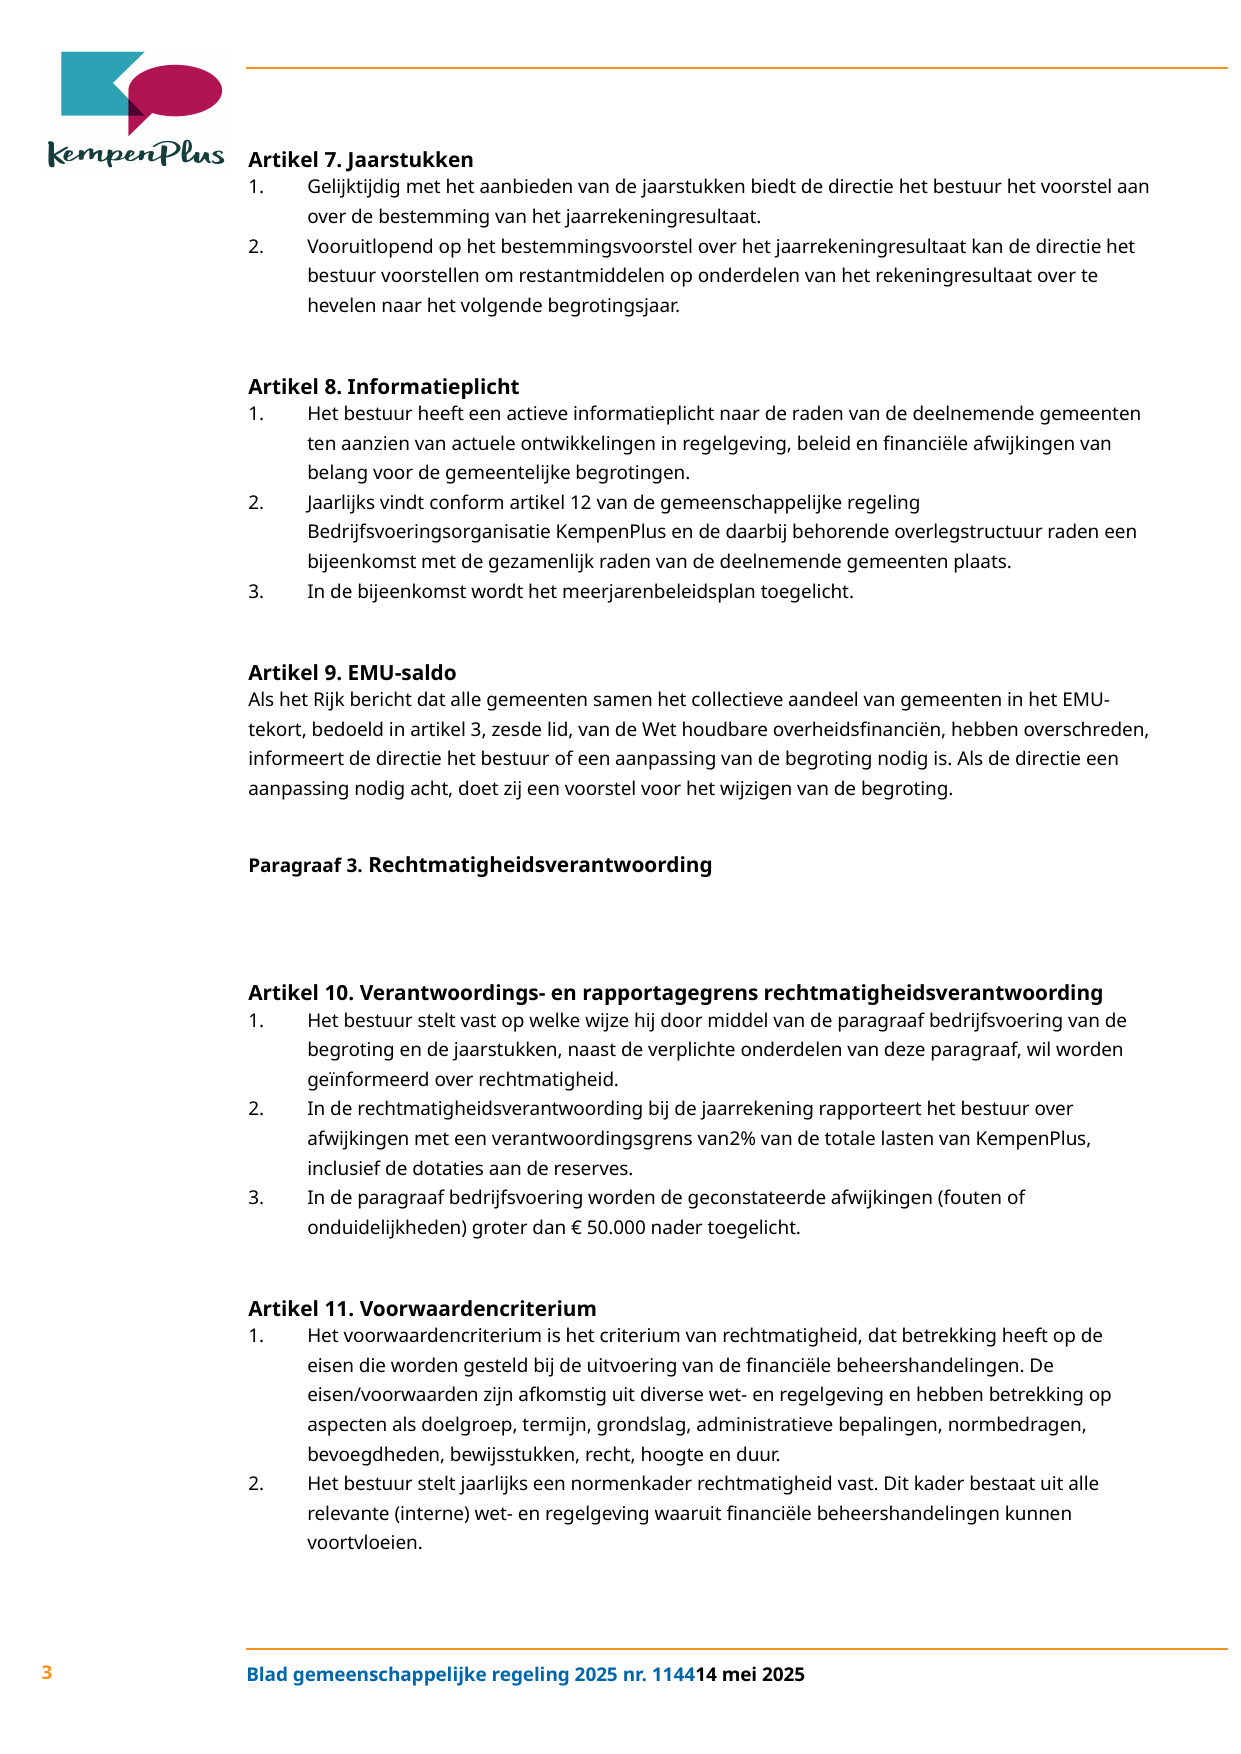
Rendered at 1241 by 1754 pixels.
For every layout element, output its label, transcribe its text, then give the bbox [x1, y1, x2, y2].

list Jaarlijks vindt conform artikel 12 van de gemeenschappelijke regeling Bedrijfsvoeringsorganisatie KempenPlus en de daarbij behorende overlegstructuur raden een bijeenkomst met de gezamenlijk raden van de deelnemende gemeenten plaats. [248, 489, 1152, 574]
text Artikel 10. Verantwoordings- en rapportagegrens rechtmatigheidsverantwoording [248, 978, 1152, 1007]
list In de rechtmatigheidsverantwoording bij de jaarrekening rapporteert het bestuur over afwijkingen met een verantwoordingsgrens van2% van de totale lasten van KempenPlus, inclusief de dotaties aan de reserves. [248, 1096, 1152, 1181]
list Het bestuur heeft een actieve informatieplicht naar de raden van de deelnemende gemeenten ten aanzien van actuele ontwikkelingen in regelgeving, beleid en financiële afwijkingen van belang voor de gemeentelijke begrotingen. [248, 400, 1152, 485]
list Het voorwaardencriterium is het criterium van rechtmatigheid, dat betrekking heeft op de eisen die worden gesteld bij de uitvoering van de financiële beheershandelingen. De eisen/voorwaarden zijn afkomstig uit diverse wet- en regelgeving en hebben betrekking op aspecten als doelgroep, termijn, grondslag, administratieve bepalingen, normbedragen, bevoegdheden, bewijsstukken, recht, hoogte en duur. [248, 1322, 1152, 1466]
text Paragraaf 3. Rechtmatigheidsverantwoording [248, 850, 1152, 879]
list Vooruitlopend op het bestemmingsvoorstel over het jaarrekeningresultaat kan de directie het bestuur voorstellen om restantmiddelen op onderdelen van het rekeningresultaat over te hevelen naar het volgende begrotingsjaar. [248, 233, 1152, 318]
list In de paragraaf bedrijfsvoering worden de geconstateerde afwijkingen (fouten of onduidelijkheden) groter dan € 50.000 nader toegelicht. [248, 1184, 1152, 1240]
text Artikel 7. Jaarstukken [248, 145, 1152, 174]
text Als het Rijk bericht dat alle gemeenten samen het collectieve aandeel van gemeenten in het EMU-tekort, bedoeld in artikel 3, zesde lid, van de Wet houdbare overheidsfinanciën, hebben overschreden, informeert de directie het bestuur of een aanpassing van de begroting nodig is. Als de directie een aanpassing nodig acht, doet zij een voorstel voor het wijzigen van de begroting. [248, 686, 1152, 801]
list In de bijeenkomst wordt het meerjarenbeleidsplan toegelicht. [248, 578, 1152, 604]
text Artikel 9. EMU-saldo [248, 658, 1152, 686]
picture [41, 47, 231, 172]
text Artikel 11. Voorwaardencriterium [248, 1294, 1152, 1322]
list Het bestuur stelt vast op welke wijze hij door middel van de paragraaf bedrijfsvoering van de begroting en de jaarstukken, naast de verplichte onderdelen van deze paragraaf, wil worden geïnformeerd over rechtmatigheid. [248, 1007, 1152, 1092]
text Artikel 8. Informatieplicht [248, 372, 1152, 400]
list Gelijktijdig met het aanbieden van de jaarstukken biedt de directie het bestuur het voorstel aan over de bestemming van het jaarrekeningresultaat. [248, 174, 1152, 229]
list Het bestuur stelt jaarlijks een normenkader rechtmatigheid vast. Dit kader bestaat uit alle relevante (interne) wet- en regelgeving waaruit financiële beheershandelingen kunnen voortvloeien. [248, 1470, 1152, 1555]
